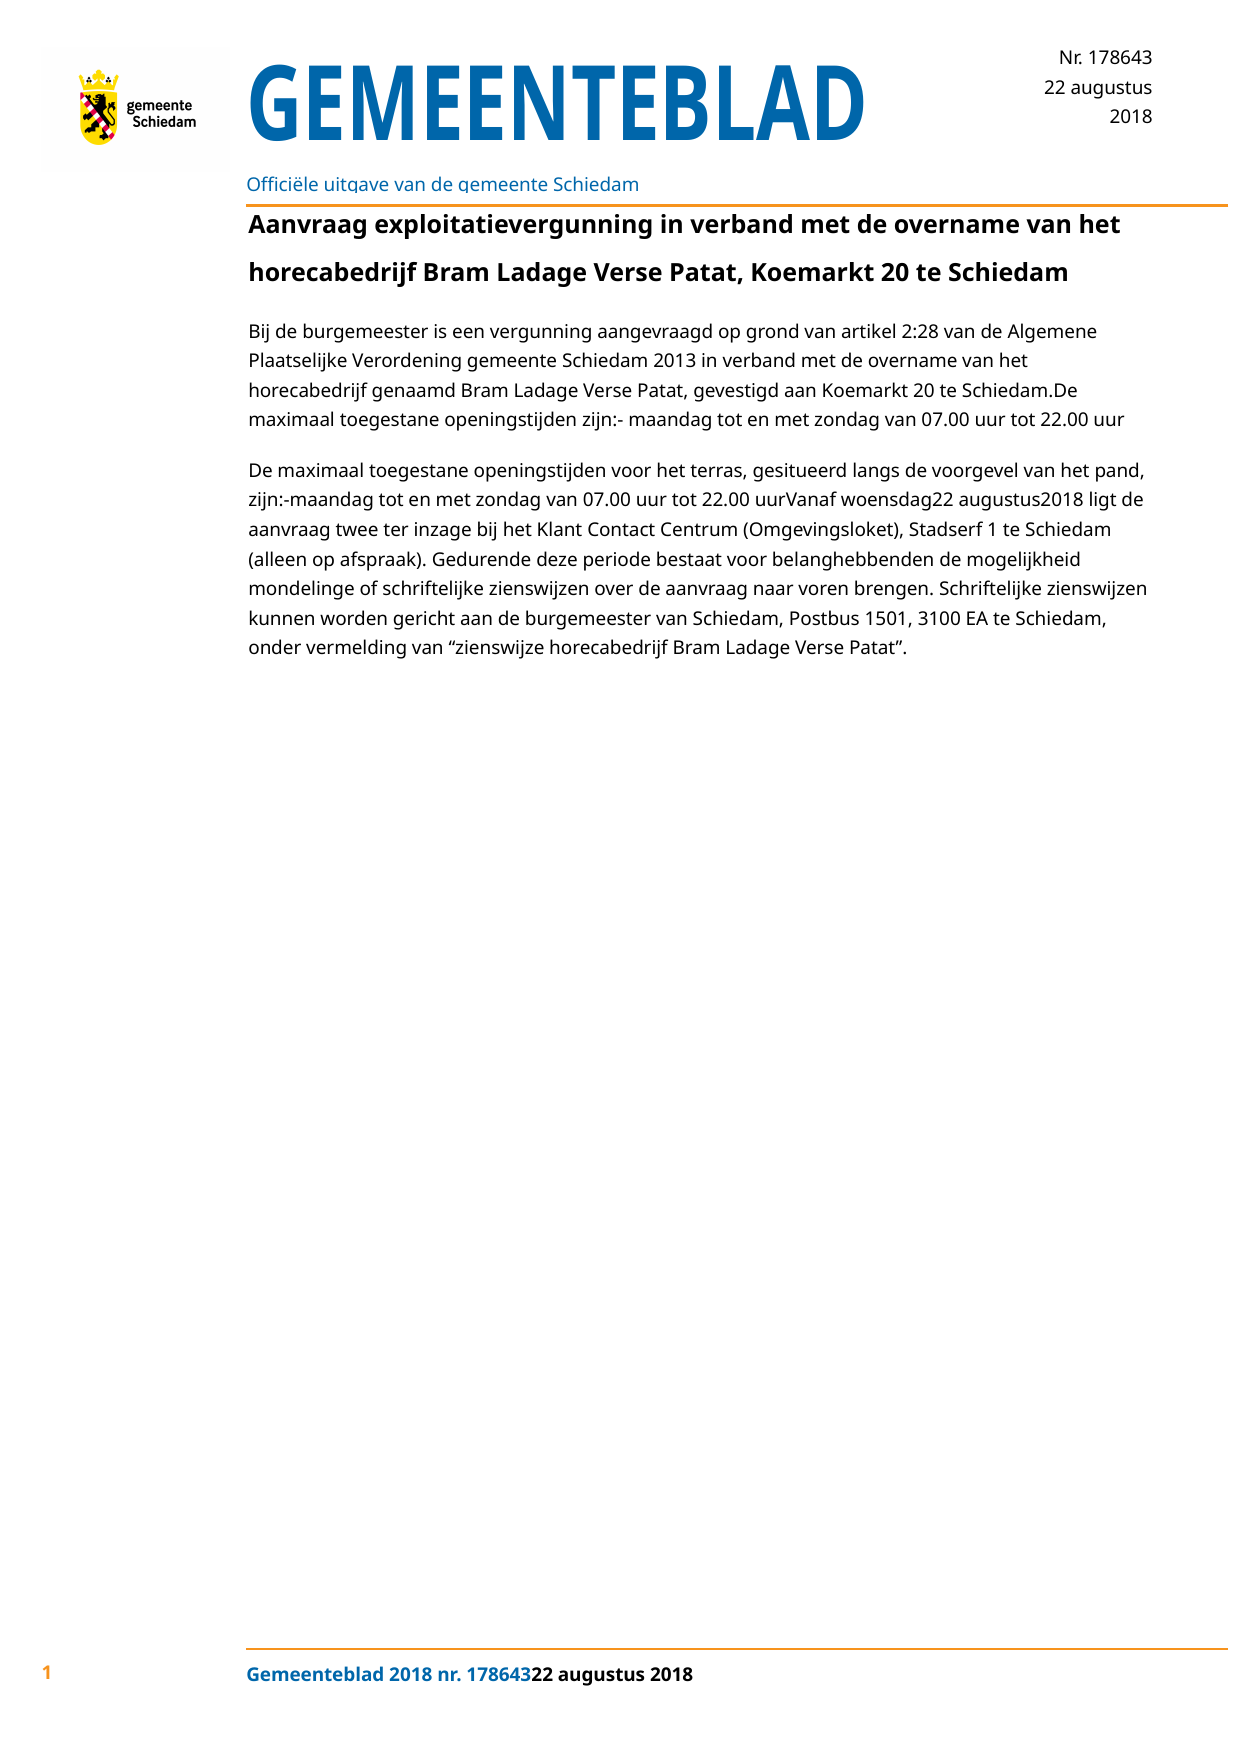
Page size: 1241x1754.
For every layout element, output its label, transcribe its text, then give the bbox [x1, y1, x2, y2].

text Aanvraag exploitatievergunning in verband met de overname van het horecabedrijf Bram Ladage Verse Patat, Koemarkt 20 te Schiedam [248, 207, 1152, 288]
picture [41, 47, 231, 172]
text De maximaal toegestane openingstijden voor het terras, gesitueerd langs de voorgevel van het pand, zijn:-maandag tot en met zondag van 07.00 uur tot 22.00 uurVanaf woensdag22 augustus2018 ligt de aanvraag twee ter inzage bij het Klant Contact Centrum (Omgevingsloket), Stadserf 1 te Schiedam (alleen op afspraak). Gedurende deze periode bestaat voor belanghebbenden de mogelijkheid mondelinge of schriftelijke zienswijzen over de aanvraag naar voren brengen. Schriftelijke zienswijzen kunnen worden gericht aan de burgemeester van Schiedam, Postbus 1501, 3100 EA te Schiedam, onder vermelding van “zienswijze horecabedrijf Bram Ladage Verse Patat”. [248, 457, 1152, 660]
text Bij de burgemeester is een vergunning aangevraagd op grond van artikel 2:28 van de Algemene Plaatselijke Verordening gemeente Schiedam 2013 in verband met de overname van het horecabedrijf genaamd Bram Ladage Verse Patat, gevestigd aan Koemarkt 20 te Schiedam.De maximaal toegestane openingstijden zijn:- maandag tot en met zondag van 07.00 uur tot 22.00 uur [248, 318, 1152, 432]
